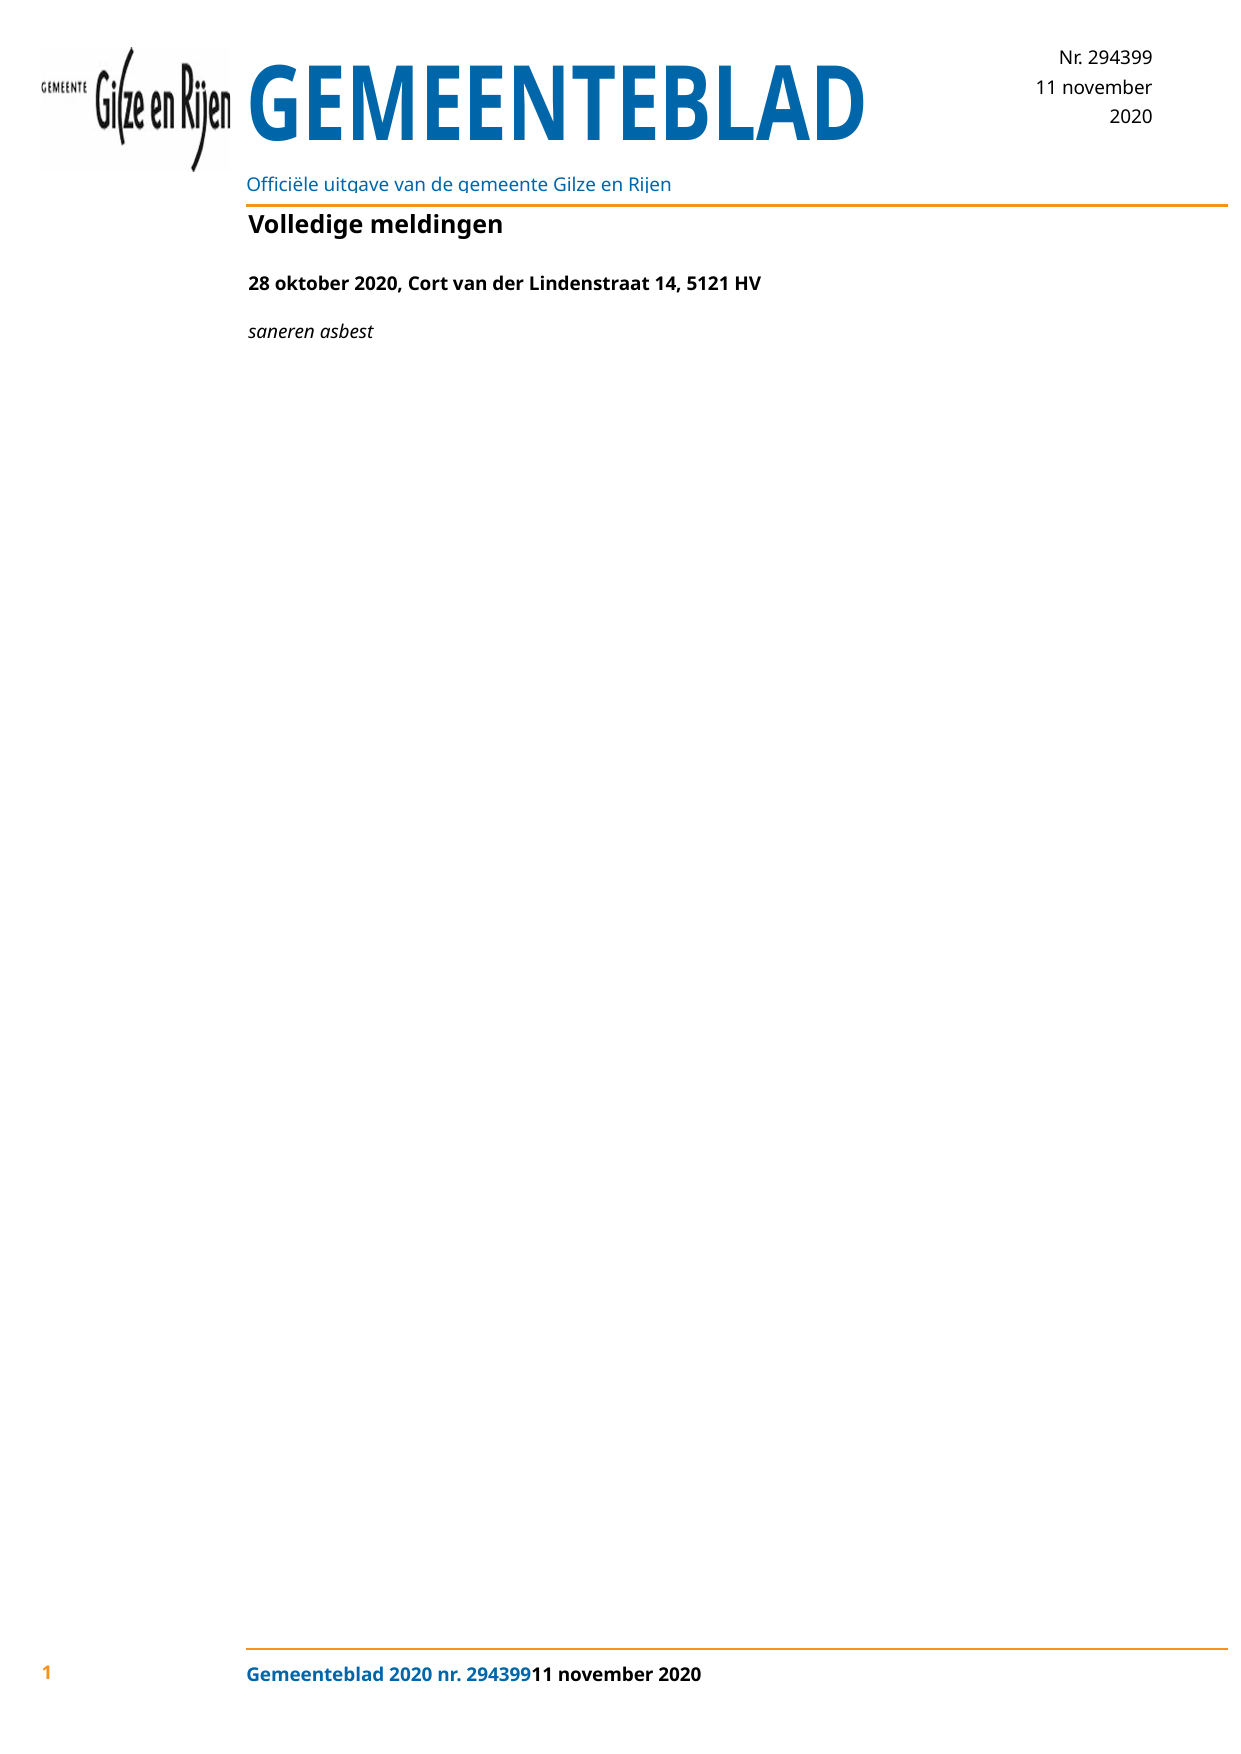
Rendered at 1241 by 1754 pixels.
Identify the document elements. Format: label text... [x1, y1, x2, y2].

picture [41, 47, 231, 172]
text saneren asbest [248, 318, 1152, 344]
text 28 oktober 2020, Cort van der Lindenstraat 14, 5121 HV [248, 270, 1152, 296]
text Volledige meldingen [248, 207, 1152, 241]
